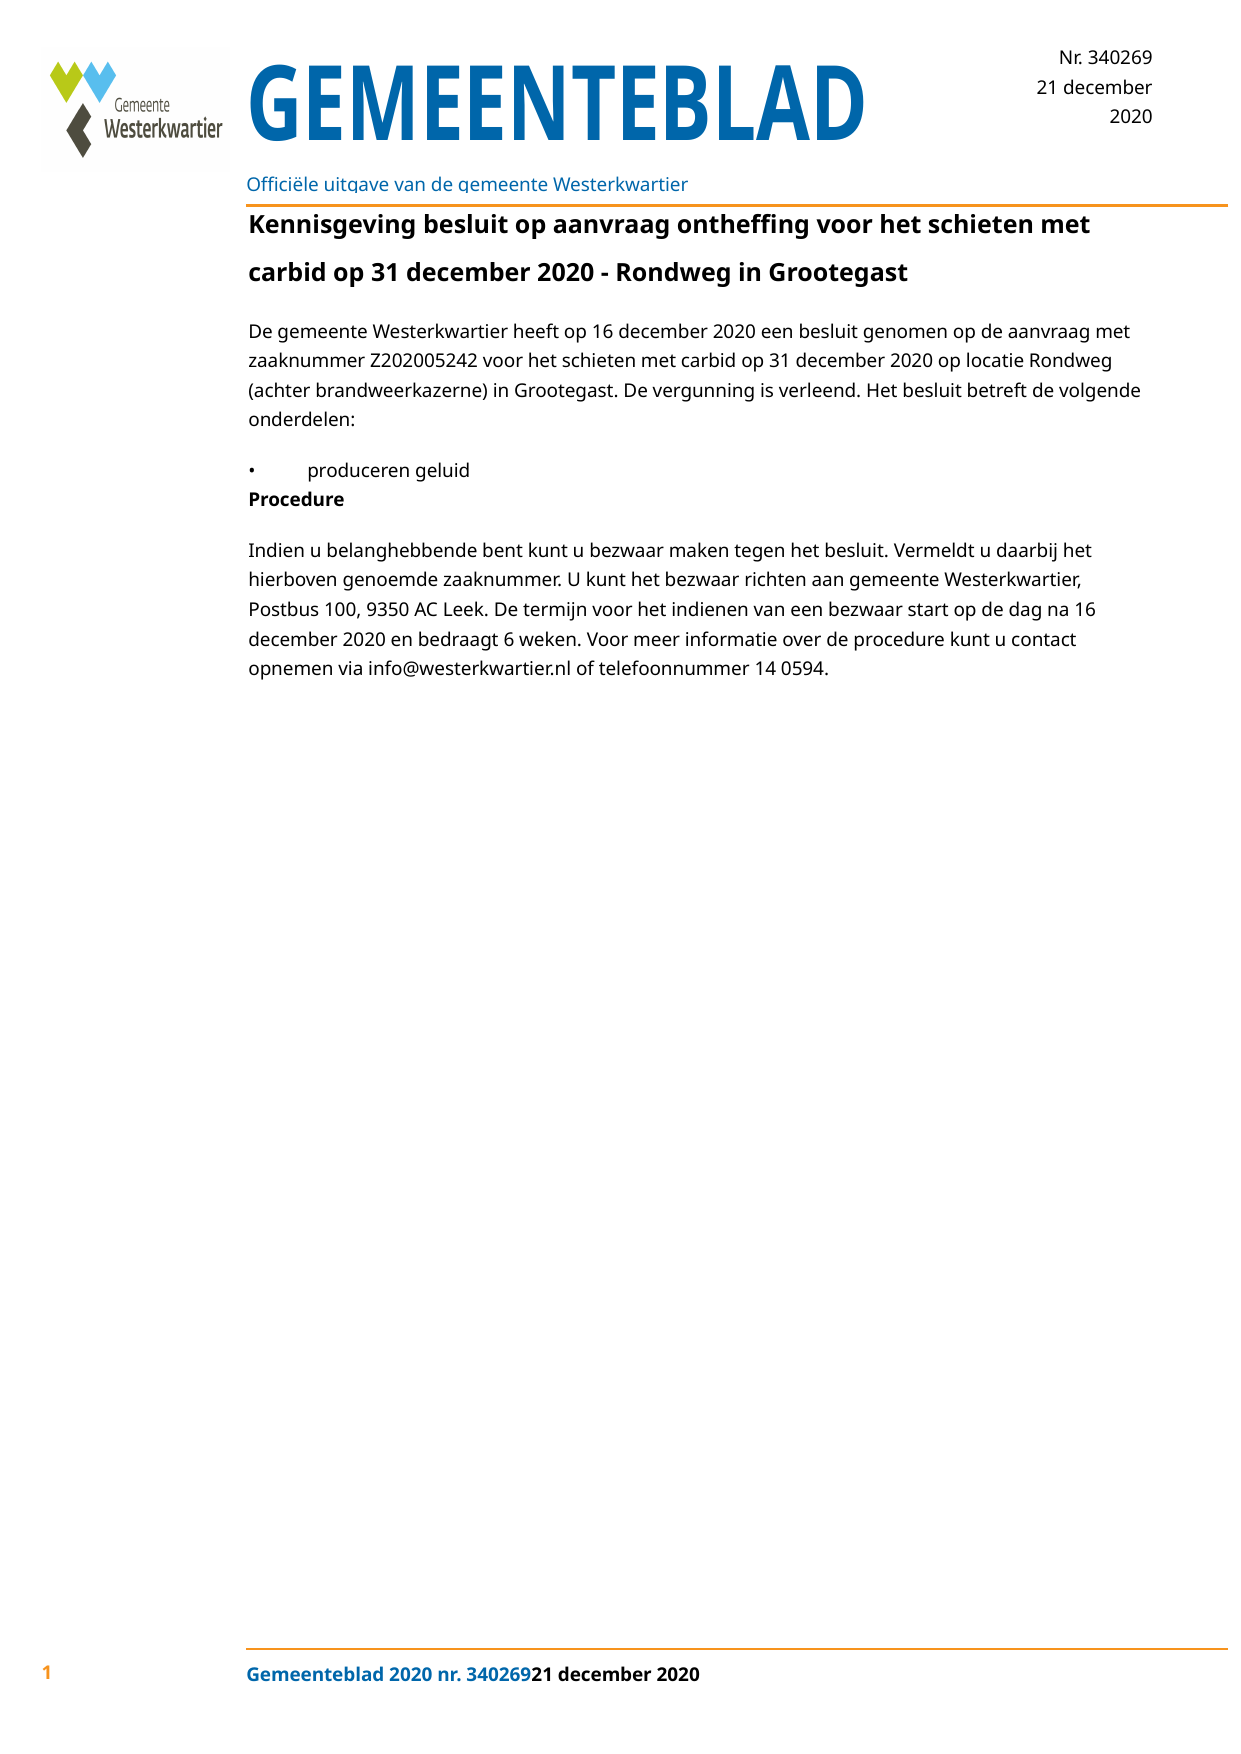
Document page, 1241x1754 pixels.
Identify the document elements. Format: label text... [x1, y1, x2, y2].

text Kennisgeving besluit op aanvraag ontheffing voor het schieten met carbid op 31 december 2020 - Rondweg in Grootegast [248, 207, 1152, 288]
text Indien u belanghebbende bent kunt u bezwaar maken tegen het besluit. Vermeldt u daarbij het hierboven genoemde zaaknummer. U kunt het bezwaar richten aan gemeente Westerkwartier, Postbus 100, 9350 AC Leek. De termijn voor het indienen van een bezwaar start op de dag na 16 december 2020 en bedraagt 6 weken. Voor meer informatie over de procedure kunt u contact opnemen via info@westerkwartier.nl of telefoonnummer 14 0594. [248, 537, 1152, 681]
text De gemeente Westerkwartier heeft op 16 december 2020 een besluit genomen op de aanvraag met zaaknummer Z202005242 voor het schieten met carbid op 31 december 2020 op locatie Rondweg (achter brandweerkazerne) in Grootegast. De vergunning is verleend. Het besluit betreft de volgende onderdelen: [248, 318, 1152, 432]
text Procedure [248, 487, 1152, 512]
picture [41, 47, 231, 172]
list produceren geluid [248, 457, 1152, 483]
